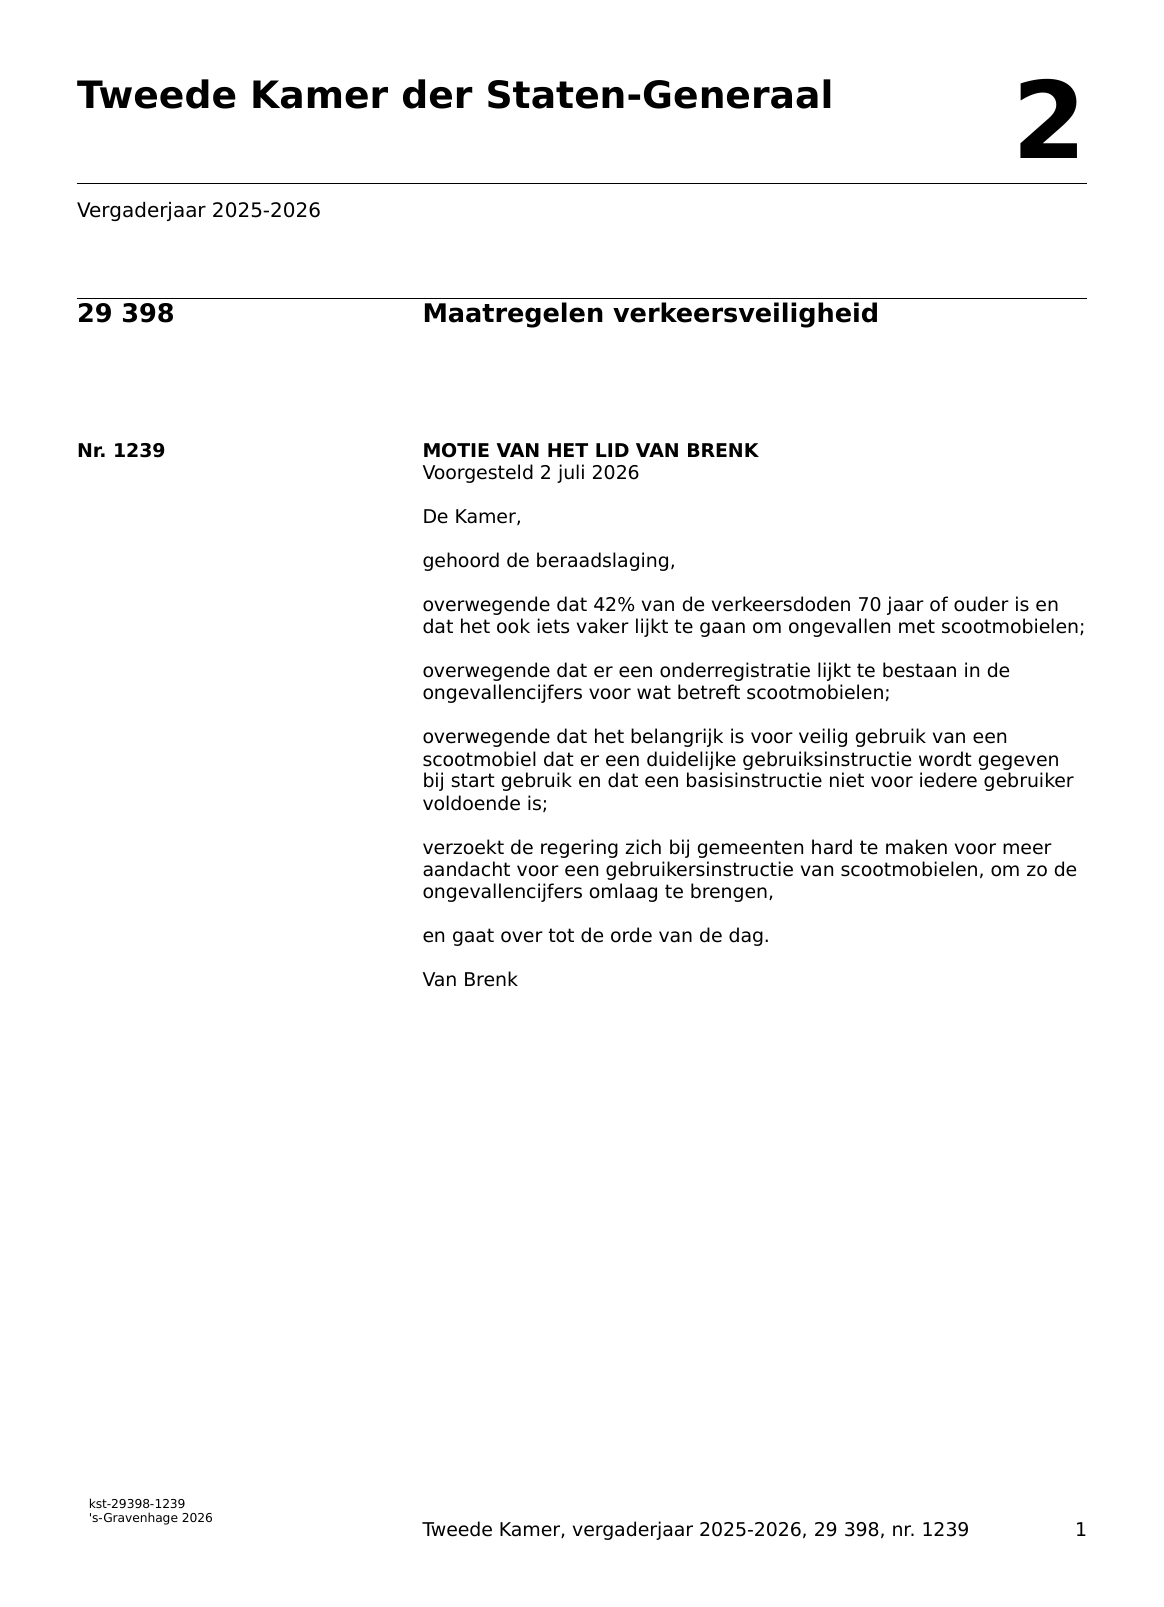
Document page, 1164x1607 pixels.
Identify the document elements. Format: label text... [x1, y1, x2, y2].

text Van Brenk [422, 969, 1087, 991]
subtitle 29 398 Maatregelen verkeersveiligheid [77, 299, 1087, 329]
text De Kamer, [422, 506, 1087, 528]
table_header 2 [886, 59, 1087, 183]
subtitle Nr. 1239 MOTIE VAN HET LID VAN BRENK [77, 440, 1087, 462]
table_cell Vergaderjaar 2025-2026 [77, 184, 1087, 298]
text Voorgesteld 2 juli 2026 [422, 462, 1087, 484]
text overwegende dat het belangrijk is voor veilig gebruik van een scootmobiel dat er een duidelijke gebruiksinstructie wordt gegeven bij start gebruik en dat een basisinstructie niet voor iedere gebruiker voldoende is; [422, 726, 1087, 814]
text en gaat over tot de orde van de dag. [422, 925, 1087, 947]
text gehoord de beraadslaging, [422, 550, 1087, 572]
text 's-Gravenhage 2026 [88, 1511, 323, 1525]
text overwegende dat 42% van de verkeersdoden 70 jaar of ouder is en dat het ook iets vaker lijkt te gaan om ongevallen met scootmobielen; [422, 594, 1087, 638]
text verzoekt de regering zich bij gemeenten hard te maken voor meer aandacht voor een gebruikersinstructie van scootmobielen, om zo de ongevallencijfers omlaag te brengen, [422, 837, 1087, 902]
table_header Tweede Kamer der Staten-Generaal [77, 59, 886, 183]
text overwegende dat er een onderregistratie lijkt te bestaan in de ongevallencijfers voor wat betreft scootmobielen; [422, 660, 1087, 704]
text kst-29398-1239 [88, 1497, 323, 1511]
